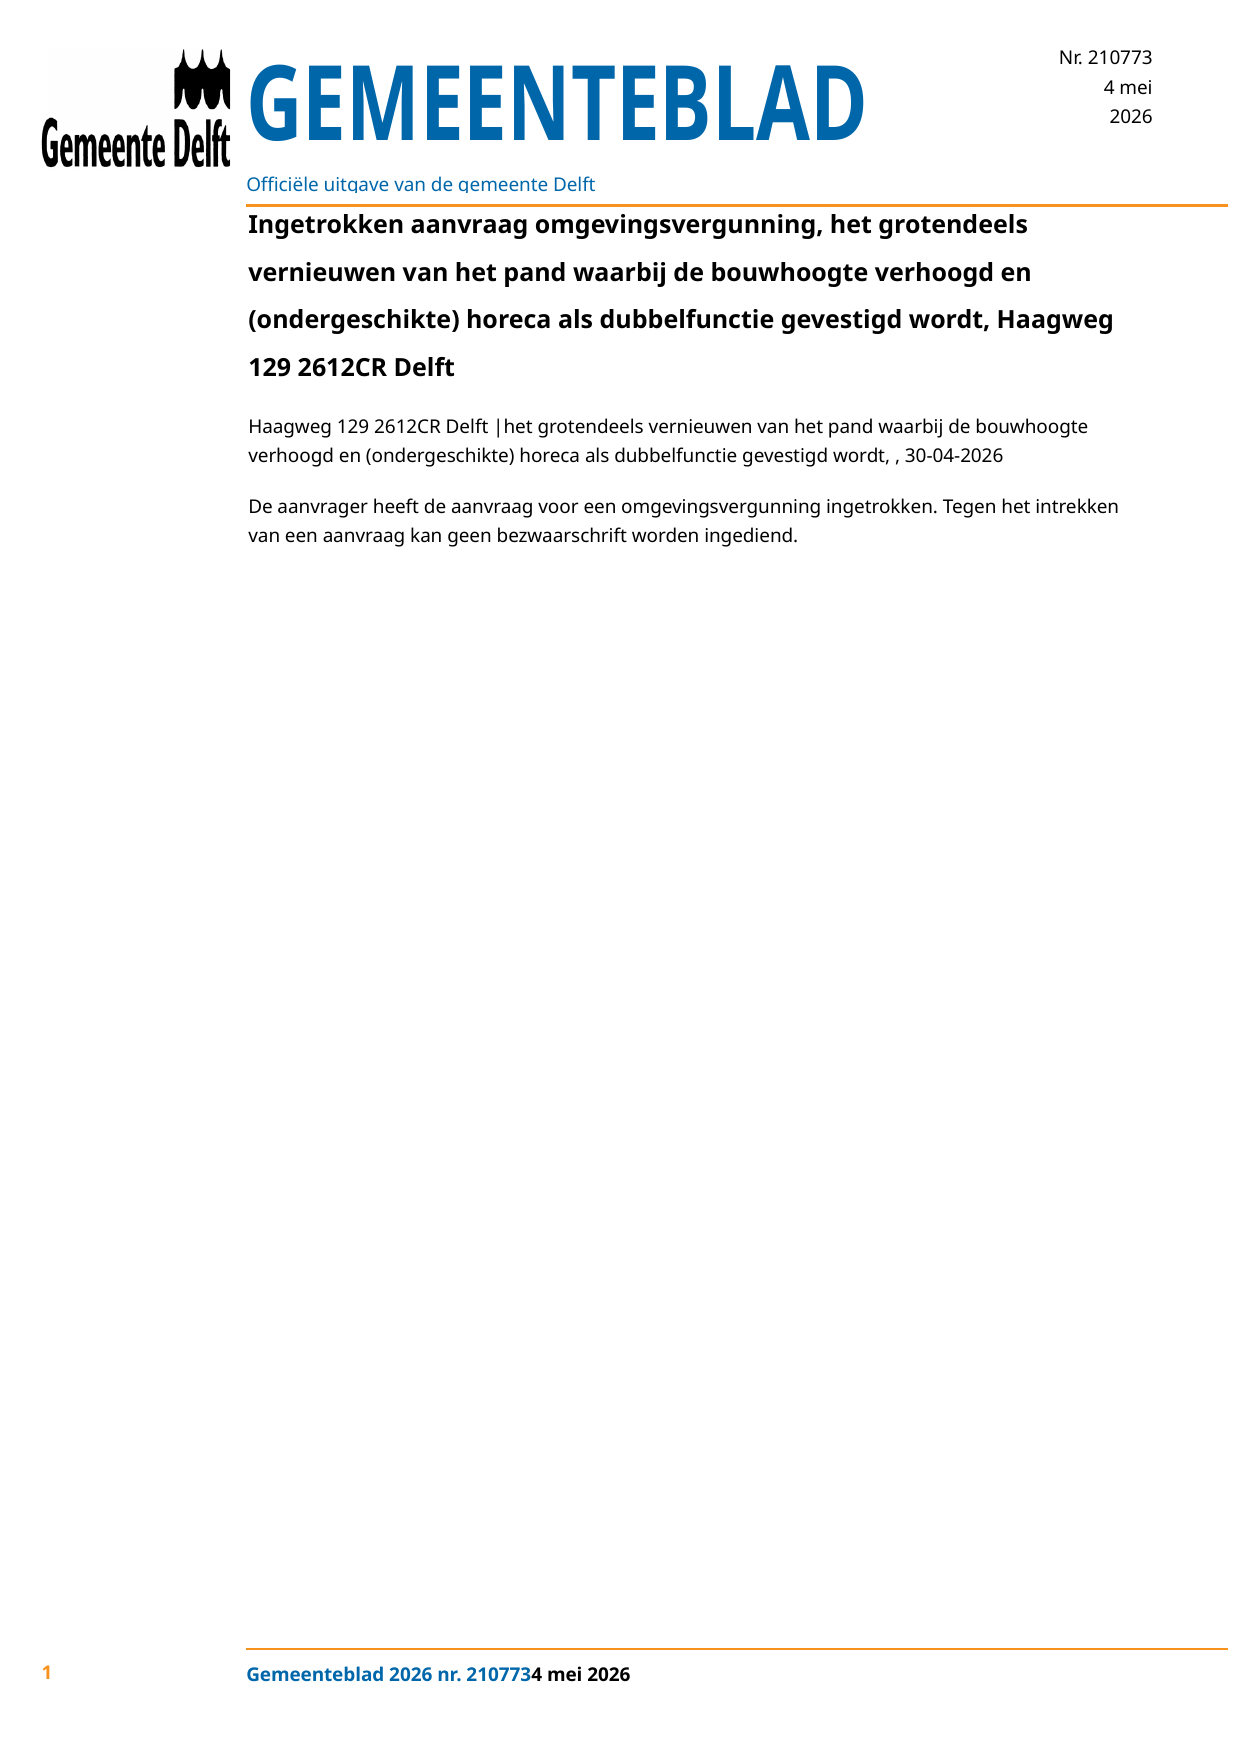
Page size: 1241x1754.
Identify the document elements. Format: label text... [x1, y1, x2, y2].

text Ingetrokken aanvraag omgevingsvergunning, het grotendeels vernieuwen van het pand waarbij de bouwhoogte verhoogd en (ondergeschikte) horeca als dubbelfunctie gevestigd wordt, Haagweg 129 2612CR Delft [248, 207, 1152, 384]
text De aanvrager heeft de aanvraag voor een omgevingsvergunning ingetrokken. Tegen het intrekken van een aanvraag kan geen bezwaarschrift worden ingediend. [248, 493, 1152, 548]
picture [41, 47, 231, 172]
text Haagweg 129 2612CR Delft |het grotendeels vernieuwen van het pand waarbij de bouwhoogte verhoogd en (ondergeschikte) horeca als dubbelfunctie gevestigd wordt, , 30-04-2026 [248, 413, 1152, 468]
